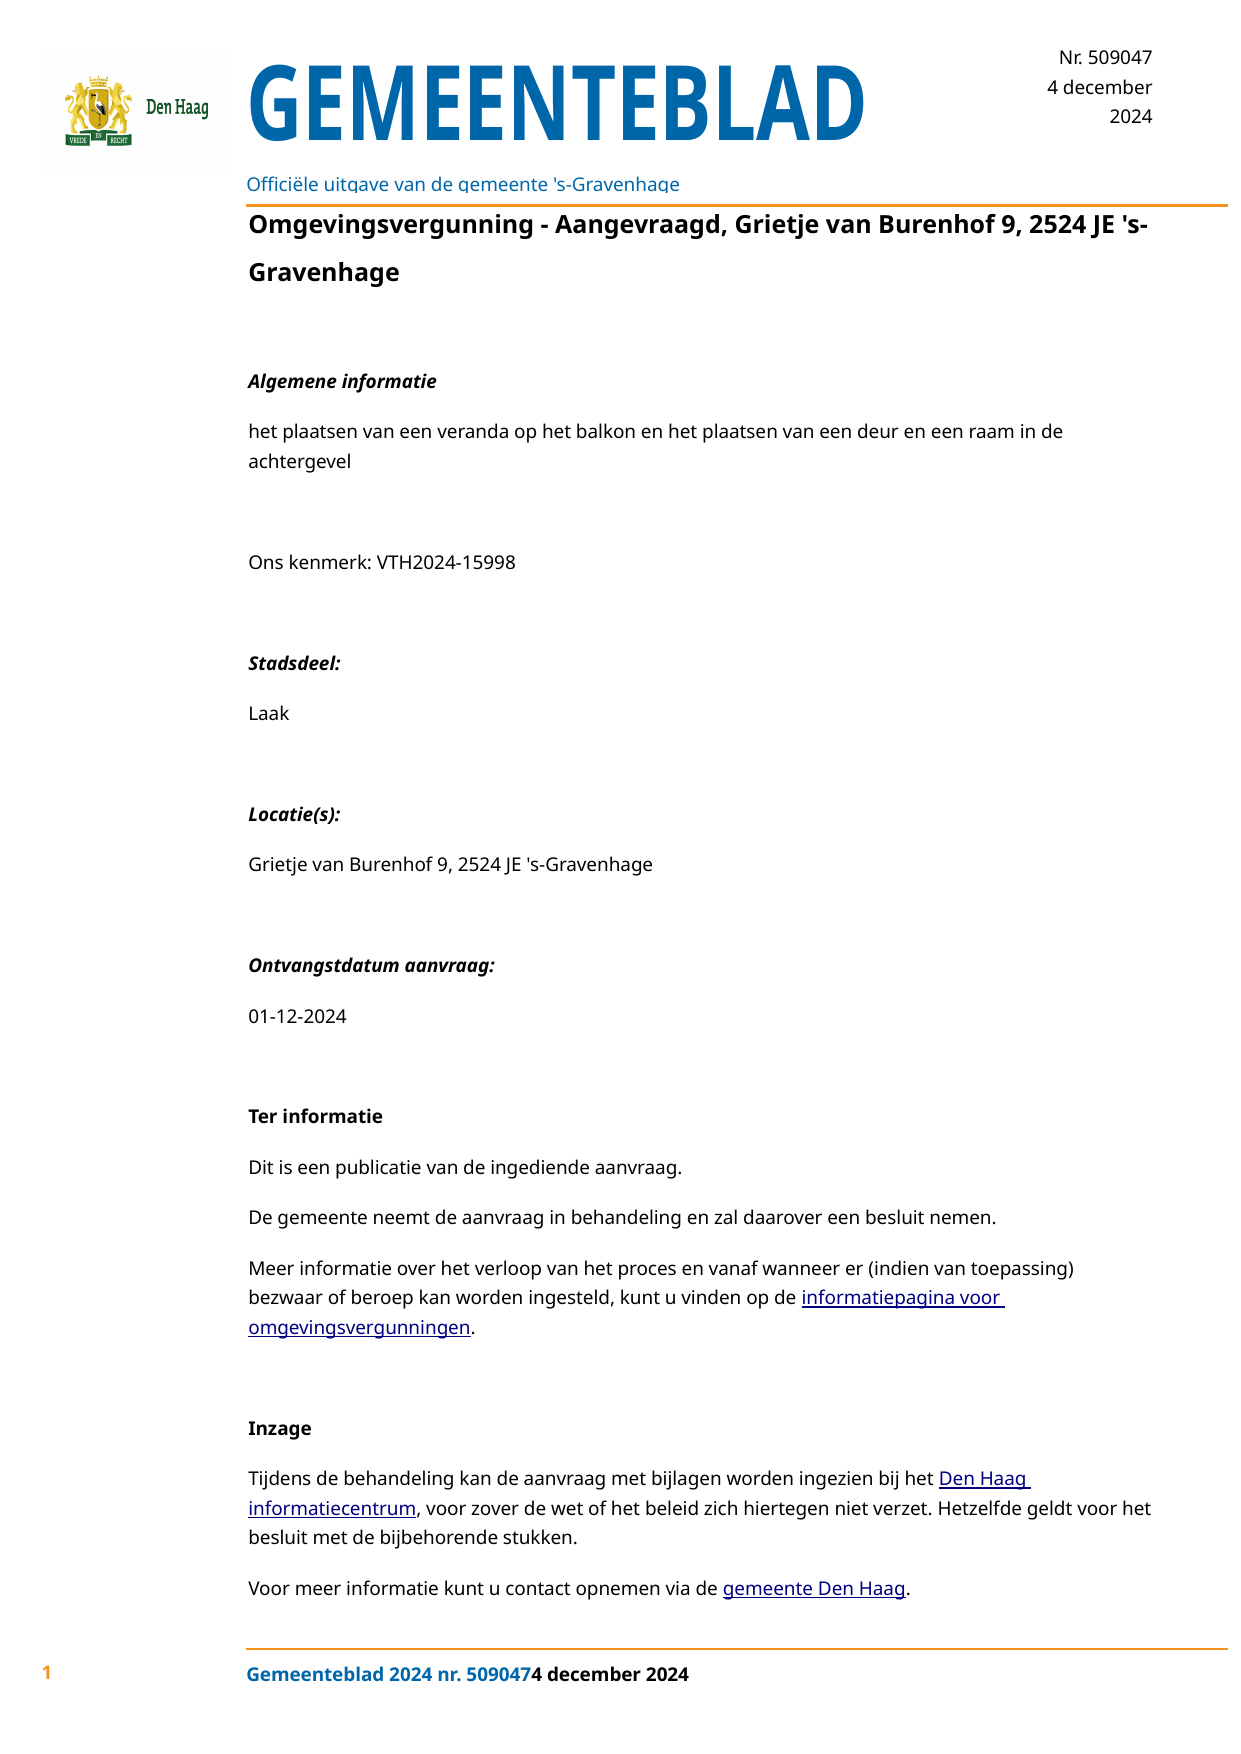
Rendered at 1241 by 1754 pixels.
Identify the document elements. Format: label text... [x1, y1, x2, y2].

text Voor meer informatie kunt u contact opnemen via de gemeente Den Haag. [248, 1575, 1152, 1601]
text De gemeente neemt de aanvraag in behandeling en zal daarover een besluit nemen. [248, 1204, 1152, 1230]
text Laak [248, 700, 1152, 726]
text Stadsdeel: [248, 650, 1152, 676]
text Ons kenmerk: VTH2024-15998 [248, 549, 1152, 575]
text 01-12-2024 [248, 1003, 1152, 1029]
text Omgevingsvergunning - Aangevraagd, Grietje van Burenhof 9, 2524 JE 's-Gravenhage [248, 207, 1152, 288]
text Algemene informatie [248, 368, 1152, 394]
text Ontvangstdatum aanvraag: [248, 952, 1152, 978]
picture [41, 47, 231, 172]
text Inzage [248, 1415, 1152, 1441]
text Tijdens de behandeling kan de aanvraag met bijlagen worden ingezien bij het Den Haag informatiecentrum, voor zover de wet of het beleid zich hiertegen niet verzet. Hetzelfde geldt voor het besluit met de bijbehorende stukken. [248, 1465, 1152, 1550]
text Ter informatie [248, 1104, 1152, 1129]
text Locatie(s): [248, 801, 1152, 827]
text het plaatsen van een veranda op het balkon en het plaatsen van een deur en een raam in de achtergevel [248, 419, 1152, 474]
text Dit is een publicatie van de ingediende aanvraag. [248, 1154, 1152, 1180]
text Meer informatie over het verloop van het proces en vanaf wanneer er (indien van toepassing) bezwaar of beroep kan worden ingesteld, kunt u vinden op de informatiepagina voor omgevingsvergunningen. [248, 1255, 1152, 1340]
text Grietje van Burenhof 9, 2524 JE 's-Gravenhage [248, 852, 1152, 877]
